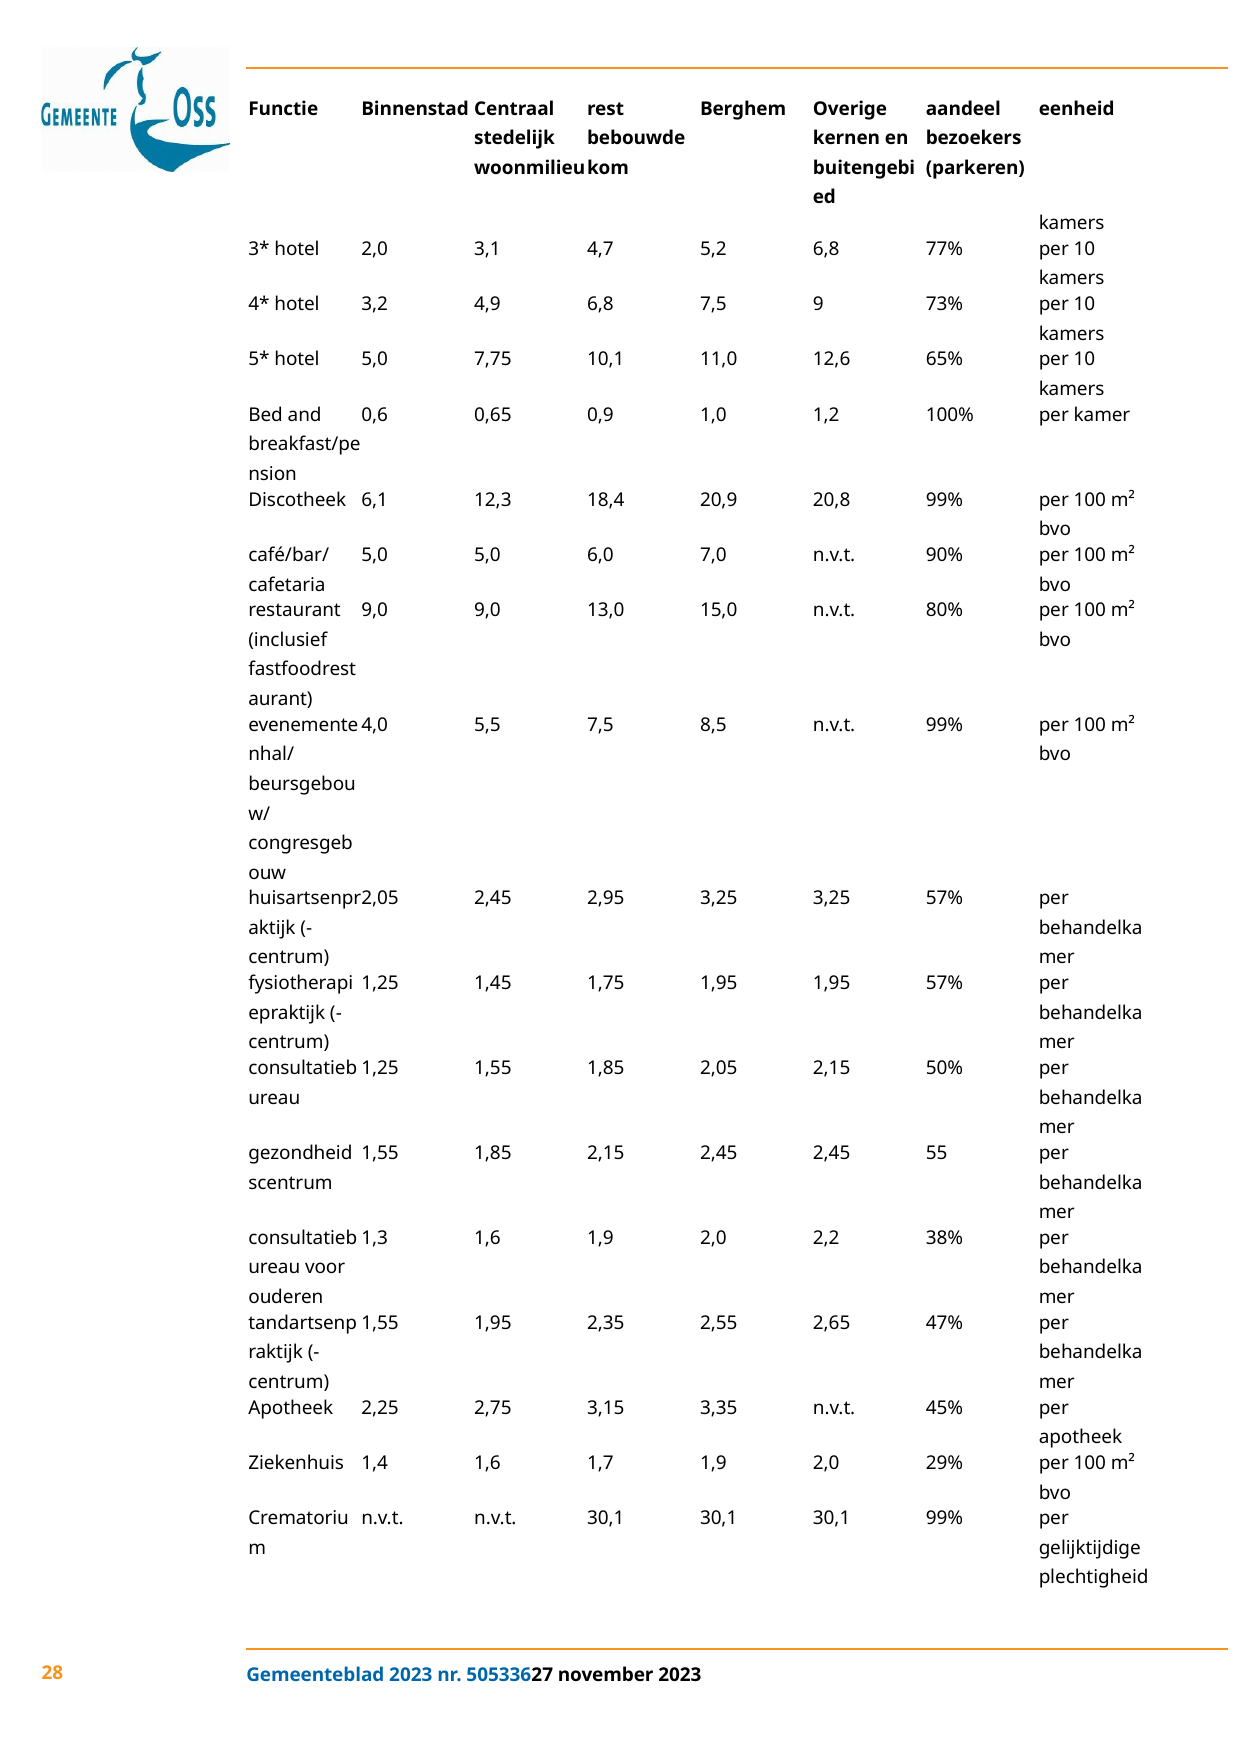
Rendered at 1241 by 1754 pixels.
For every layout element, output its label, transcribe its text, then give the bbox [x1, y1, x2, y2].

table_cell 45% [926, 1394, 1038, 1449]
table_cell 3,35 [700, 1394, 813, 1449]
table_cell café/bar/cafetaria [248, 541, 361, 596]
table_cell 1,9 [587, 1224, 700, 1309]
table_cell 1,25 [361, 970, 474, 1054]
table_cell fysiotherapiepraktijk (-centrum) [248, 970, 361, 1054]
table_cell 1,25 [361, 1054, 474, 1139]
table_cell 1,45 [474, 970, 587, 1054]
table_cell per 10 kamers [1039, 346, 1152, 401]
table_cell [700, 209, 813, 235]
table_cell per 100 m² bvo [1039, 541, 1152, 596]
table_cell n.v.t. [361, 1505, 474, 1589]
table_cell 38% [926, 1224, 1038, 1309]
table_cell 11,0 [700, 346, 813, 401]
table_cell 1,2 [813, 401, 926, 486]
table_cell 65% [926, 346, 1038, 401]
table_cell 6,1 [361, 486, 474, 541]
table_cell per apotheek [1039, 1394, 1152, 1449]
table_cell 73% [926, 290, 1038, 346]
table_cell per gelijktijdige plechtigheid [1039, 1505, 1152, 1589]
table_cell 4* hotel [248, 290, 361, 346]
table_cell 47% [926, 1309, 1038, 1394]
table_header Overige kernen en buitengebied [813, 95, 926, 209]
table_cell 2,35 [587, 1309, 700, 1394]
table_cell Ziekenhuis [248, 1449, 361, 1504]
table_cell 9,0 [474, 596, 587, 711]
table_cell 3,25 [700, 885, 813, 969]
table_cell 2,05 [700, 1054, 813, 1139]
table_cell per behandelkamer [1039, 1054, 1152, 1139]
table_cell 2,15 [813, 1054, 926, 1139]
table_cell 2,15 [587, 1139, 700, 1224]
table_cell 99% [926, 711, 1038, 884]
table_cell 1,7 [587, 1449, 700, 1504]
table_cell 7,5 [587, 711, 700, 884]
table_cell 30,1 [813, 1505, 926, 1589]
table_cell 12,6 [813, 346, 926, 401]
table_cell per 100 m² bvo [1039, 1449, 1152, 1504]
table_cell Discotheek [248, 486, 361, 541]
table_cell 7,0 [700, 541, 813, 596]
table_cell 30,1 [587, 1505, 700, 1589]
table_cell 5* hotel [248, 346, 361, 401]
table_cell 2,45 [813, 1139, 926, 1224]
table_cell 1,55 [361, 1139, 474, 1224]
table_cell per 10 kamers [1039, 290, 1152, 346]
table_header Centraal stedelijk woonmilieu [474, 95, 587, 209]
table_cell 2,0 [700, 1224, 813, 1309]
table_cell Apotheek [248, 1394, 361, 1449]
table_cell per 100 m² bvo [1039, 486, 1152, 541]
table_cell 4,9 [474, 290, 587, 346]
table_cell [926, 209, 1038, 235]
table_cell 1,95 [700, 970, 813, 1054]
table_cell 0,6 [361, 401, 474, 486]
table_cell per behandelkamer [1039, 1139, 1152, 1224]
table_cell 2,0 [361, 235, 474, 290]
table_cell [248, 209, 361, 235]
table_cell 1,6 [474, 1449, 587, 1504]
table_cell 1,9 [700, 1449, 813, 1504]
table_cell 9,0 [361, 596, 474, 711]
table_cell 1,55 [474, 1054, 587, 1139]
table_cell evenementenhal/beursgebouw/congresgebouw [248, 711, 361, 884]
table_cell 99% [926, 486, 1038, 541]
table_cell 6,0 [587, 541, 700, 596]
table_cell 99% [926, 1505, 1038, 1589]
table_cell 20,9 [700, 486, 813, 541]
table_cell 18,4 [587, 486, 700, 541]
table_cell 3* hotel [248, 235, 361, 290]
table_cell 3,15 [587, 1394, 700, 1449]
table_cell 2,65 [813, 1309, 926, 1394]
table_cell per behandelkamer [1039, 1309, 1152, 1394]
table_cell 7,75 [474, 346, 587, 401]
table_cell consultatiebureau voor ouderen [248, 1224, 361, 1309]
table_cell 1,0 [700, 401, 813, 486]
table_cell 1,95 [813, 970, 926, 1054]
table_cell 13,0 [587, 596, 700, 711]
table_cell 1,3 [361, 1224, 474, 1309]
table_cell 2,45 [700, 1139, 813, 1224]
table_cell [474, 209, 587, 235]
table_header Binnenstad [361, 95, 474, 209]
table_cell 100% [926, 401, 1038, 486]
table_cell 4,7 [587, 235, 700, 290]
table_cell [587, 209, 700, 235]
table_cell 3,2 [361, 290, 474, 346]
table_cell 1,75 [587, 970, 700, 1054]
table_cell 80% [926, 596, 1038, 711]
table_cell Crematorium [248, 1505, 361, 1589]
table_cell 1,85 [474, 1139, 587, 1224]
table_cell 0,9 [587, 401, 700, 486]
table_cell per 100 m² bvo [1039, 596, 1152, 711]
table_cell per kamer [1039, 401, 1152, 486]
table_cell 90% [926, 541, 1038, 596]
table_cell 1,4 [361, 1449, 474, 1504]
table_cell gezondheidscentrum [248, 1139, 361, 1224]
table_cell per 100 m² bvo [1039, 711, 1152, 884]
table_cell 50% [926, 1054, 1038, 1139]
table_cell 2,25 [361, 1394, 474, 1449]
table_cell 6,8 [587, 290, 700, 346]
table_cell tandartsenpraktijk (-centrum) [248, 1309, 361, 1394]
table_cell 2,75 [474, 1394, 587, 1449]
table_cell 2,0 [813, 1449, 926, 1504]
table_cell 57% [926, 885, 1038, 969]
table_cell kamers [1039, 209, 1152, 235]
table_cell 1,95 [474, 1309, 587, 1394]
table_cell 1,55 [361, 1309, 474, 1394]
table_cell 10,1 [587, 346, 700, 401]
table_cell per behandelkamer [1039, 1224, 1152, 1309]
table_cell 2,05 [361, 885, 474, 969]
table_cell restaurant (inclusief fastfoodrestaurant) [248, 596, 361, 711]
table_cell consultatiebureau [248, 1054, 361, 1139]
table_cell [813, 209, 926, 235]
table_cell 20,8 [813, 486, 926, 541]
table_cell 5,2 [700, 235, 813, 290]
table_cell n.v.t. [474, 1505, 587, 1589]
table_cell 2,95 [587, 885, 700, 969]
table_cell 1,85 [587, 1054, 700, 1139]
table_cell n.v.t. [813, 541, 926, 596]
table_header aandeel bezoekers (parkeren) [926, 95, 1038, 209]
table_cell 55 [926, 1139, 1038, 1224]
table_cell 3,1 [474, 235, 587, 290]
table_cell 1,6 [474, 1224, 587, 1309]
table_header Berghem [700, 95, 813, 209]
table_cell Bed and breakfast/pension [248, 401, 361, 486]
table_cell 2,2 [813, 1224, 926, 1309]
table_cell 30,1 [700, 1505, 813, 1589]
table_cell 12,3 [474, 486, 587, 541]
table_cell 5,0 [361, 541, 474, 596]
table_cell n.v.t. [813, 711, 926, 884]
table_cell 77% [926, 235, 1038, 290]
table_cell 0,65 [474, 401, 587, 486]
table_cell 6,8 [813, 235, 926, 290]
table_cell per 10 kamers [1039, 235, 1152, 290]
table_cell 5,5 [474, 711, 587, 884]
table_header eenheid [1039, 95, 1152, 209]
table_cell n.v.t. [813, 1394, 926, 1449]
table_cell n.v.t. [813, 596, 926, 711]
table_cell 2,55 [700, 1309, 813, 1394]
table_cell 7,5 [700, 290, 813, 346]
table_cell 57% [926, 970, 1038, 1054]
table_cell per behandelkamer [1039, 885, 1152, 969]
table_cell [361, 209, 474, 235]
table_cell 15,0 [700, 596, 813, 711]
table_header rest bebouwde kom [587, 95, 700, 209]
table_cell 29% [926, 1449, 1038, 1504]
table_cell 2,45 [474, 885, 587, 969]
table_cell per behandelkamer [1039, 970, 1152, 1054]
table_cell 8,5 [700, 711, 813, 884]
table_header Functie [248, 95, 361, 209]
table_cell 5,0 [361, 346, 474, 401]
table_cell 5,0 [474, 541, 587, 596]
table_cell 3,25 [813, 885, 926, 969]
table_cell 4,0 [361, 711, 474, 884]
picture [41, 47, 231, 172]
table_cell huisartsenpraktijk (-centrum) [248, 885, 361, 969]
table_cell 9 [813, 290, 926, 346]
